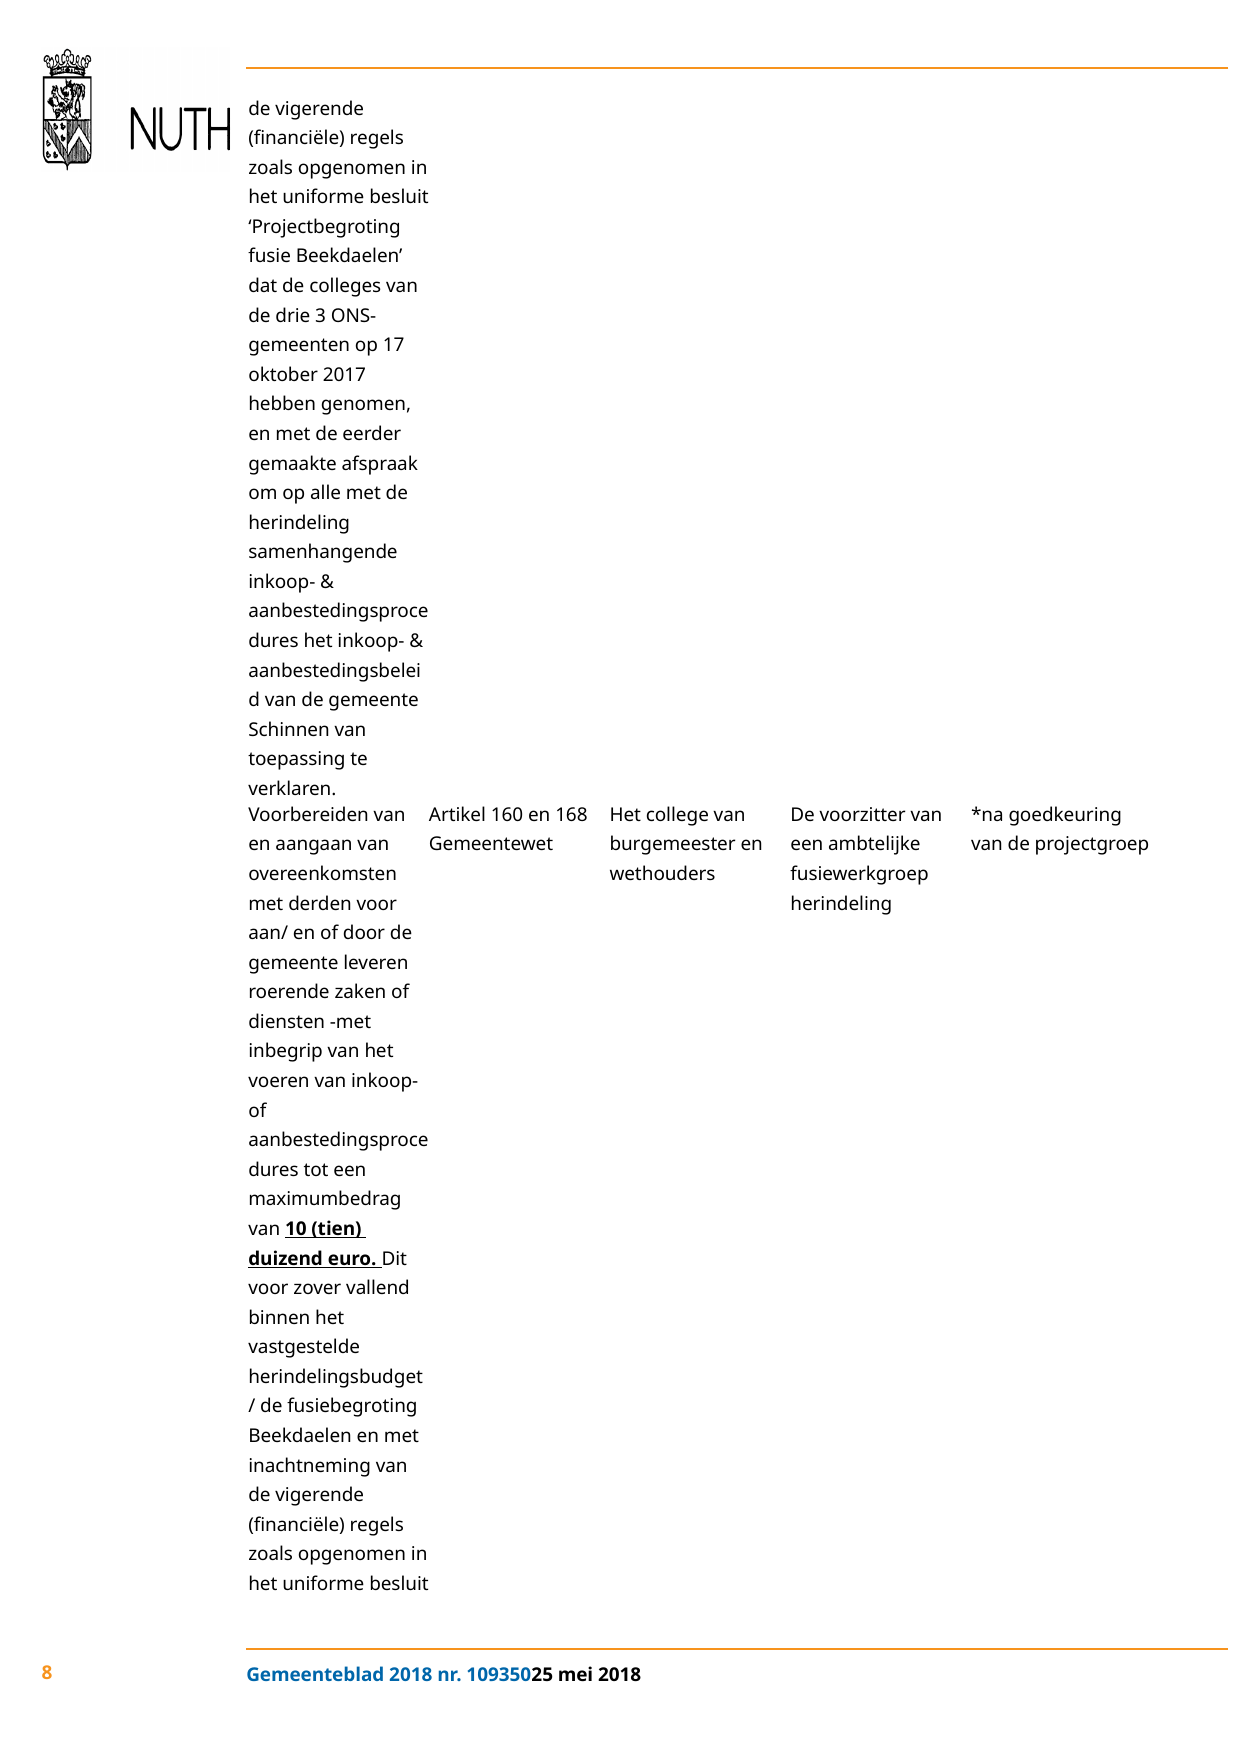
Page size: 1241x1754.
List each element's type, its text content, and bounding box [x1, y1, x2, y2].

table_cell De voorzitter van een ambtelijke fusiewerkgroep herindeling [790, 801, 971, 1596]
table_cell de vigerende (financiële) regels zoals opgenomen in het uniforme besluit ‘Projectbegroting fusie Beekdaelen’ dat de colleges van de drie 3 ONS-gemeenten op 17 oktober 2017 hebben genomen, en met de eerder gemaakte afspraak om op alle met de herindeling samenhangende inkoop- & aanbestedingsprocedures het inkoop- & aanbestedingsbeleid van de gemeente Schinnen van toepassing te verklaren. [248, 95, 429, 801]
table_cell Voorbereiden van en aangaan van overeenkomsten met derden voor aan/ en of door de gemeente leveren roerende zaken of diensten -met inbegrip van het voeren van inkoop- of aanbestedingsprocedures tot een maximumbedrag van 10 (tien) duizend euro. Dit voor zover vallend binnen het vastgestelde herindelingsbudget/ de fusiebegroting Beekdaelen en met inachtneming van de vigerende (financiële) regels zoals opgenomen in het uniforme besluit [248, 801, 429, 1596]
table_cell Het college van burgemeester en wethouders [609, 801, 790, 1596]
table_cell [609, 95, 790, 801]
table_cell [429, 95, 609, 801]
table_cell [971, 95, 1152, 801]
table_cell Artikel 160 en 168 Gemeentewet [429, 801, 609, 1596]
picture [41, 47, 231, 172]
table_cell [790, 95, 971, 801]
table_cell *na goedkeuring van de projectgroep [971, 801, 1152, 1596]
